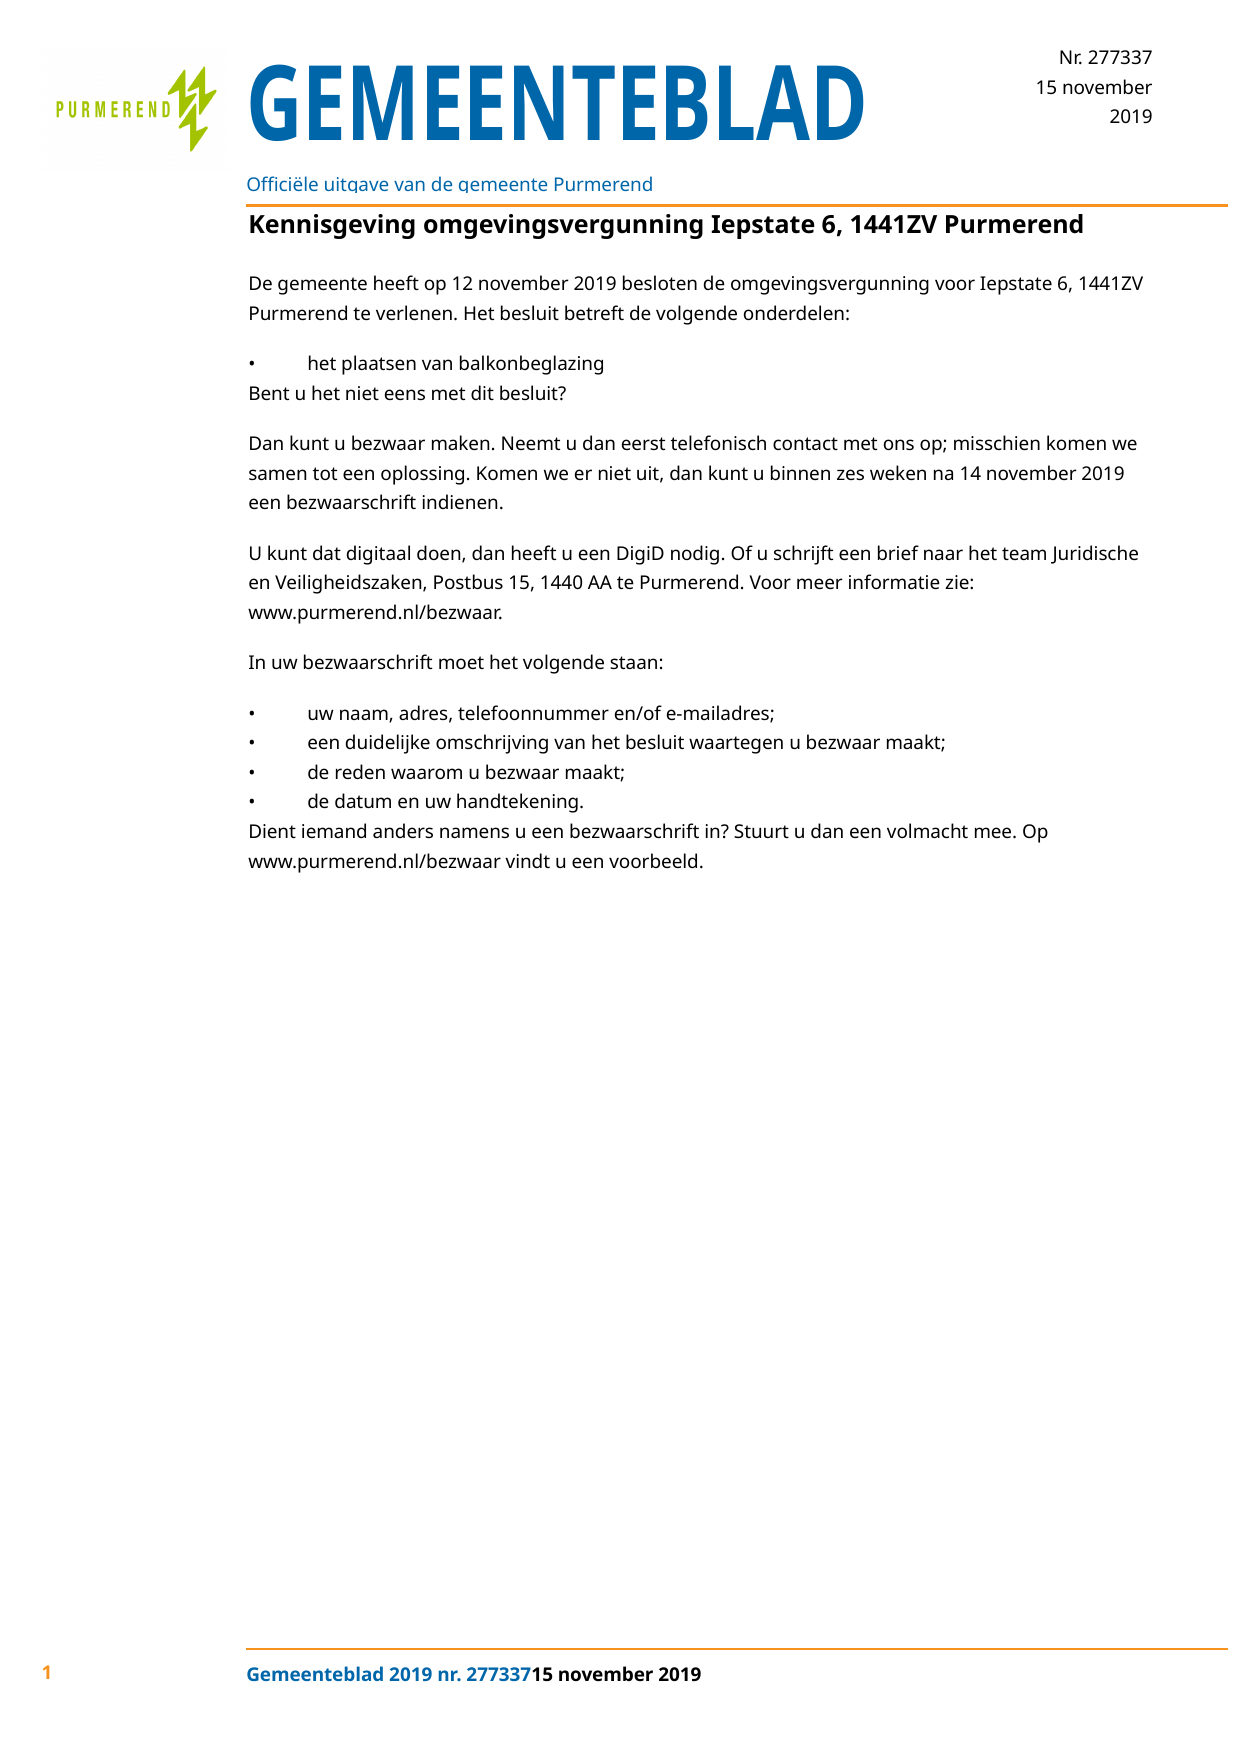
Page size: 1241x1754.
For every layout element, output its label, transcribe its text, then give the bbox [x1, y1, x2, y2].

text Dan kunt u bezwaar maken. Neemt u dan eerst telefonisch contact met ons op; misschien komen we samen tot een oplossing. Komen we er niet uit, dan kunt u binnen zes weken na 14 november 2019 een bezwaarschrift indienen. [248, 430, 1152, 515]
list de datum en uw handtekening. [248, 789, 1152, 814]
list de reden waarom u bezwaar maakt; [248, 759, 1152, 785]
text U kunt dat digitaal doen, dan heeft u een DigiD nodig. Of u schrijft een brief naar het team Juridische en Veiligheidszaken, Postbus 15, 1440 AA te Purmerend. Voor meer informatie zie: www.purmerend.nl/bezwaar. [248, 540, 1152, 625]
list een duidelijke omschrijving van het besluit waartegen u bezwaar maakt; [248, 729, 1152, 755]
list uw naam, adres, telefoonnummer en/of e-mailadres; [248, 700, 1152, 726]
text Bent u het niet eens met dit besluit? [248, 380, 1152, 406]
text Dient iemand anders namens u een bezwaarschrift in? Stuurt u dan een volmacht mee. Op www.purmerend.nl/bezwaar vindt u een voorbeeld. [248, 818, 1152, 873]
picture [41, 47, 231, 172]
text De gemeente heeft op 12 november 2019 besloten de omgevingsvergunning voor Iepstate 6, 1441ZV Purmerend te verlenen. Het besluit betreft de volgende onderdelen: [248, 270, 1152, 326]
text Kennisgeving omgevingsvergunning Iepstate 6, 1441ZV Purmerend [248, 207, 1152, 241]
list het plaatsen van balkonbeglazing [248, 350, 1152, 376]
text In uw bezwaarschrift moet het volgende staan: [248, 649, 1152, 675]
